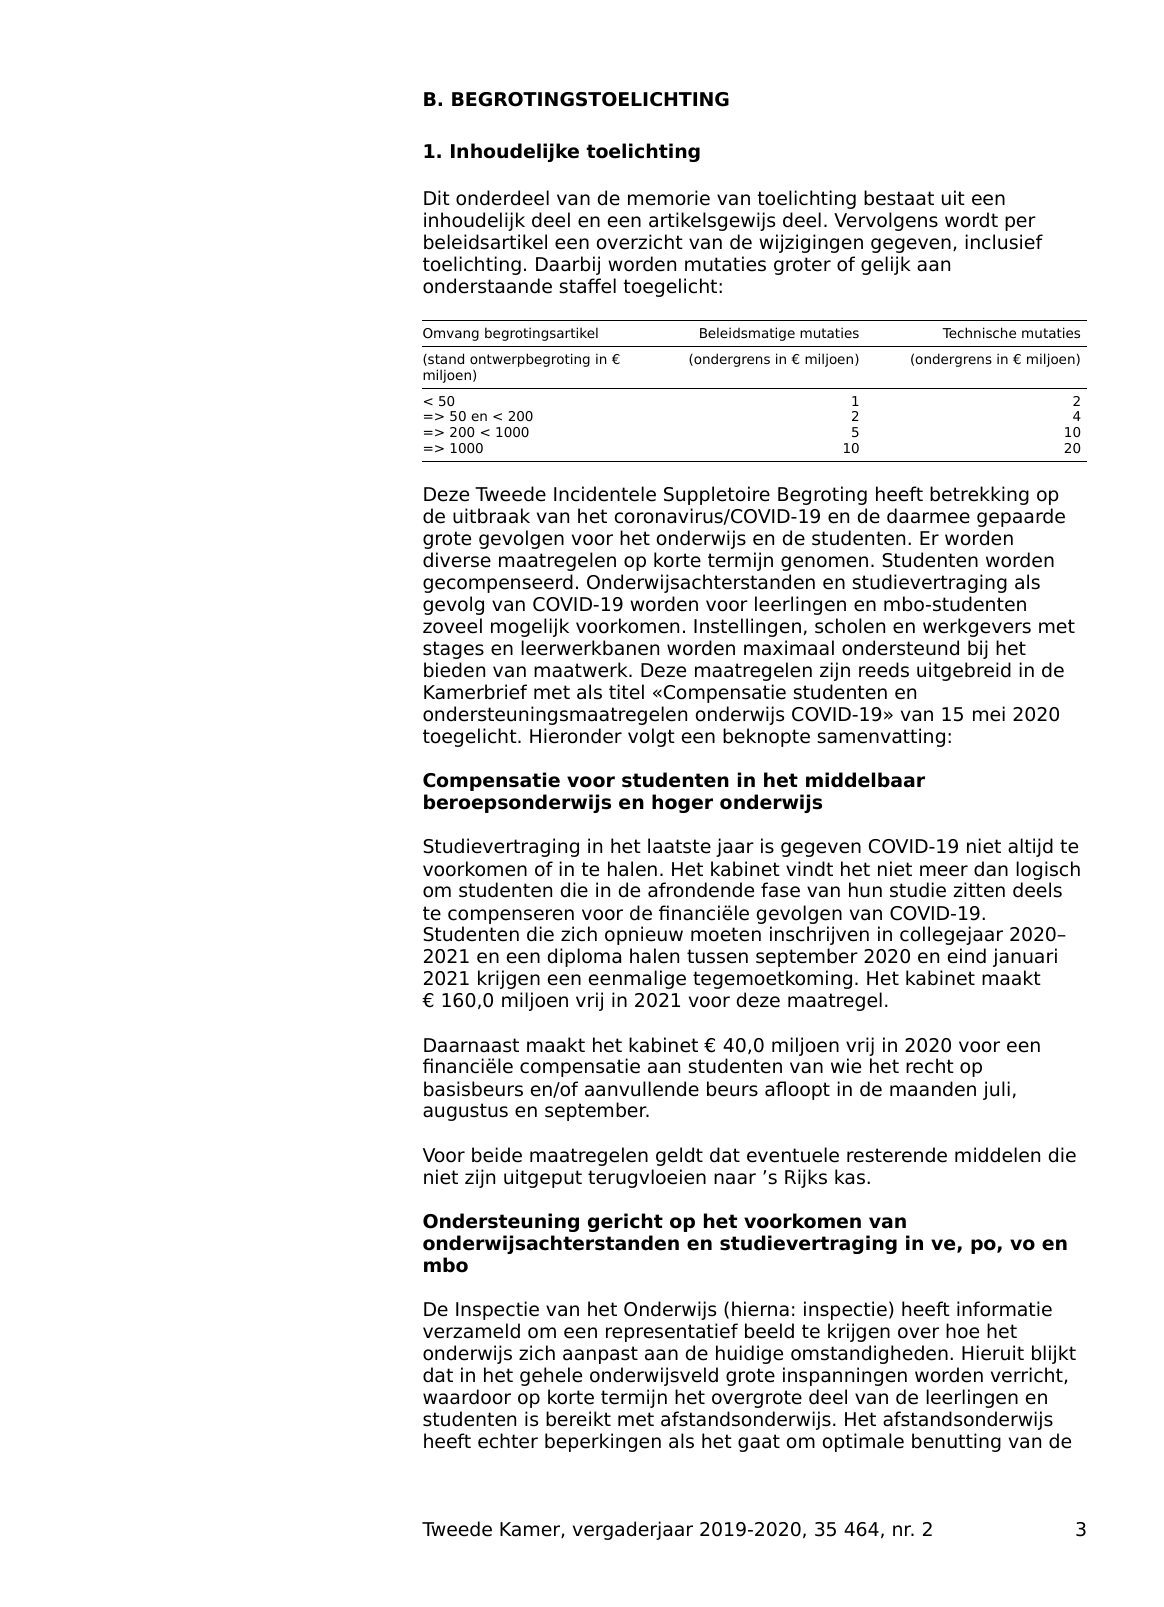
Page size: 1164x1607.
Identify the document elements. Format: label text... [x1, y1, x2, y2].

text Studievertraging in het laatste jaar is gegeven COVID-19 niet altijd te voorkomen of in te halen. Het kabinet vindt het niet meer dan logisch om studenten die in de afrondende fase van hun studie zitten deels te compenseren voor de financiële gevolgen van COVID-19. Studenten die zich opnieuw moeten inschrijven in collegejaar 2020–2021 en een diploma halen tussen september 2020 en eind januari 2021 krijgen een eenmalige tegemoetkoming. Het kabinet maakt € 160,0 miljoen vrij in 2021 voor deze maatregel. [422, 836, 1087, 1012]
table_cell (ondergrens in € miljoen) [644, 347, 865, 388]
text Voor beide maatregelen geldt dat eventuele resterende middelen die niet zijn uitgeput terugvloeien naar ’s Rijks kas. [422, 1144, 1087, 1188]
table_cell (ondergrens in € miljoen) [865, 347, 1087, 388]
table_cell 1 [644, 389, 865, 409]
table_cell (stand ontwerpbegroting in € miljoen) [422, 347, 644, 388]
table_cell => 1000 [422, 441, 644, 461]
table_cell 10 [865, 425, 1087, 441]
table_header Technische mutaties [865, 321, 1087, 346]
subtitle Ondersteuning gericht op het voorkomen van onderwijsachterstanden en studievertraging in ve, po, vo en mbo [422, 1211, 1087, 1277]
text Daarnaast maakt het kabinet € 40,0 miljoen vrij in 2020 voor een financiële compensatie aan studenten van wie het recht op basisbeurs en/of aanvullende beurs afloopt in de maanden juli, augustus en september. [422, 1034, 1087, 1122]
text Deze Tweede Incidentele Suppletoire Begroting heeft betrekking op de uitbraak van het coronavirus/COVID-19 en de daarmee gepaarde grote gevolgen voor het onderwijs en de studenten. Er worden diverse maatregelen op korte termijn genomen. Studenten worden gecompenseerd. Onderwijsachterstanden en studievertraging als gevolg van COVID-19 worden voor leerlingen en mbo-studenten zoveel mogelijk voorkomen. Instellingen, scholen en werkgevers met stages en leerwerkbanen worden maximaal ondersteund bij het bieden van maatwerk. Deze maatregelen zijn reeds uitgebreid in de Kamerbrief met als titel «Compensatie studenten en ondersteuningsmaatregelen onderwijs COVID-19» van 15 mei 2020 toegelicht. Hieronder volgt een beknopte samenvatting: [422, 484, 1087, 748]
table_header Omvang begrotingsartikel [422, 321, 644, 346]
text De Inspectie van het Onderwijs (hierna: inspectie) heeft informatie verzameld om een representatief beeld te krijgen over hoe het onderwijs zich aanpast aan de huidige omstandigheden. Hieruit blijkt dat in het gehele onderwijsveld grote inspanningen worden verricht, waardoor op korte termijn het overgrote deel van de leerlingen en studenten is bereikt met afstandsonderwijs. Het afstandsonderwijs heeft echter beperkingen als het gaat om optimale benutting van de [422, 1299, 1087, 1453]
table_cell 10 [644, 441, 865, 461]
table_cell < 50 [422, 389, 644, 409]
table_cell 2 [644, 409, 865, 425]
subtitle 1. Inhoudelijke toelichting [422, 141, 1087, 163]
table_header Beleidsmatige mutaties [644, 321, 865, 346]
table_cell 5 [644, 425, 865, 441]
subtitle B. BEGROTINGSTOELICHTING [422, 89, 1087, 111]
table_cell => 50 en < 200 [422, 409, 644, 425]
table_cell 2 [865, 389, 1087, 409]
table_cell 20 [865, 441, 1087, 461]
table_cell 4 [865, 409, 1087, 425]
subtitle Compensatie voor studenten in het middelbaar beroepsonderwijs en hoger onderwijs [422, 770, 1087, 814]
text Dit onderdeel van de memorie van toelichting bestaat uit een inhoudelijk deel en een artikelsgewijs deel. Vervolgens wordt per beleidsartikel een overzicht van de wijzigingen gegeven, inclusief toelichting. Daarbij worden mutaties groter of gelijk aan onderstaande staffel toegelicht: [422, 188, 1087, 298]
table_cell => 200 < 1000 [422, 425, 644, 441]
